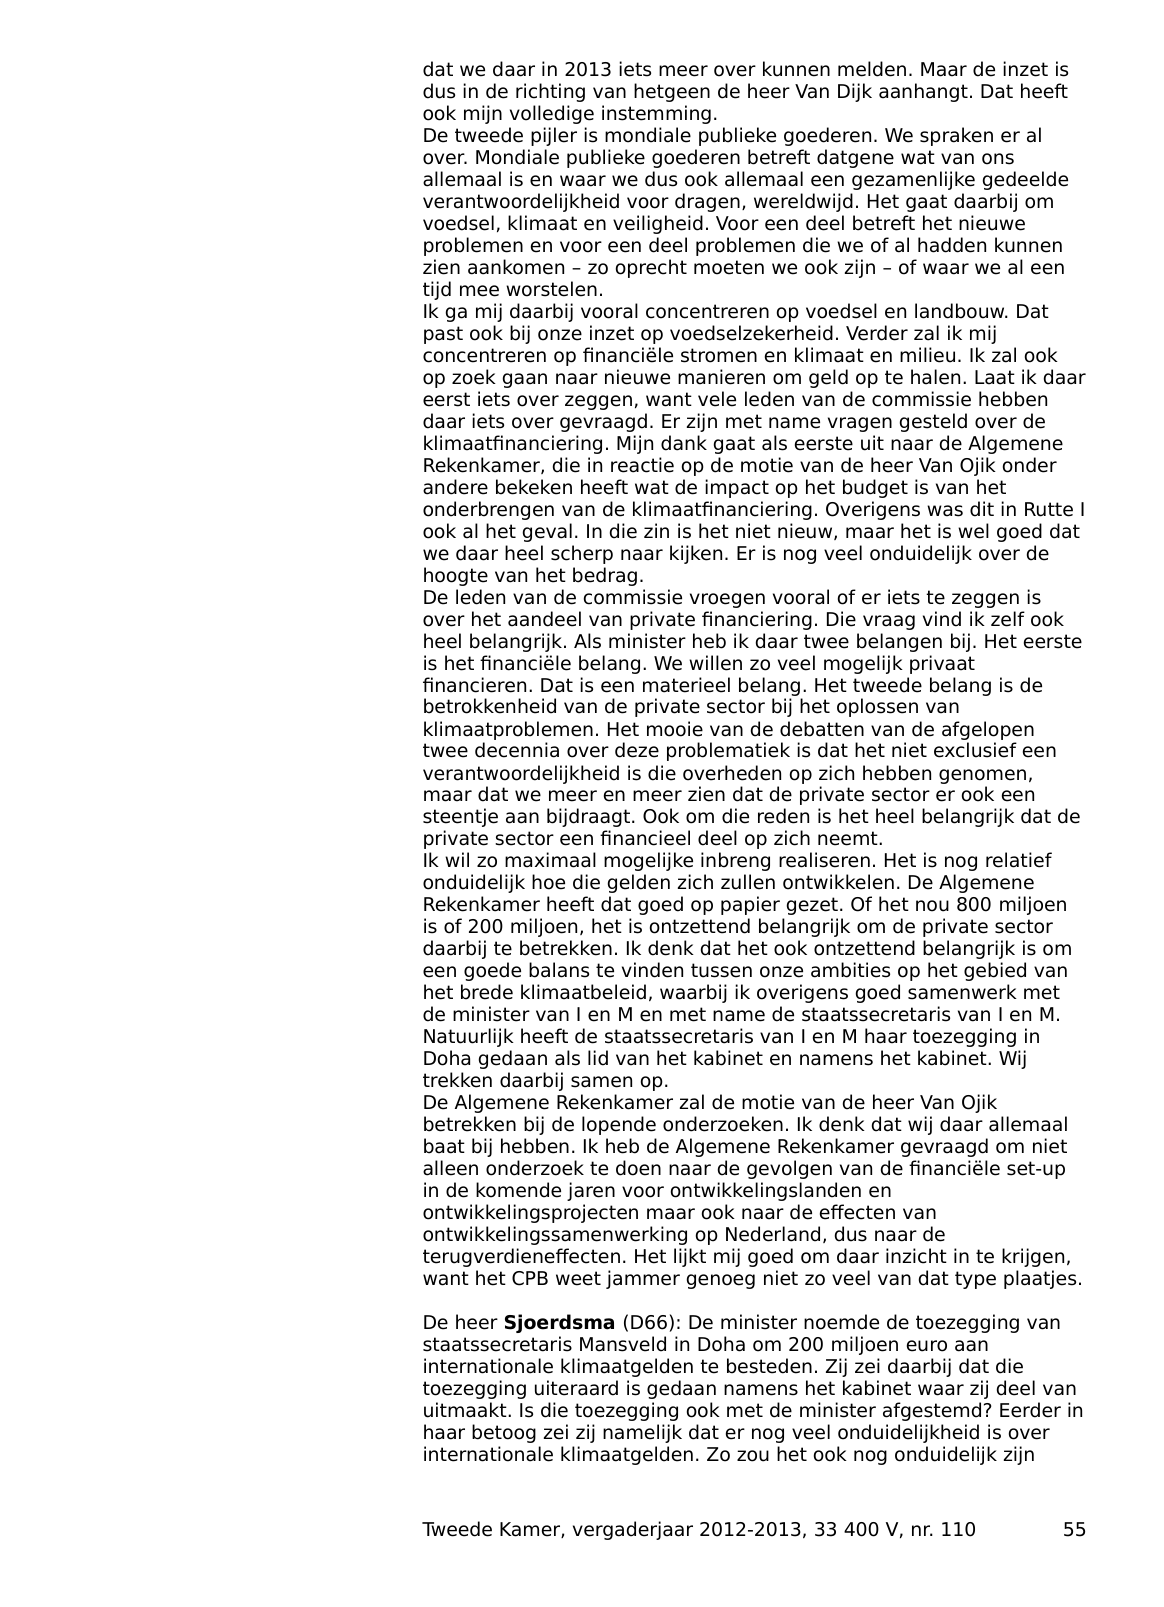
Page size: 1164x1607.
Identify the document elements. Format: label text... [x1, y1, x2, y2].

text De tweede pijler is mondiale publieke goederen. We spraken er al over. Mondiale publieke goederen betreft datgene wat van ons allemaal is en waar we dus ook allemaal een gezamenlijke gedeelde verantwoordelijkheid voor dragen, wereldwijd. Het gaat daarbij om voedsel, klimaat en veiligheid. Voor een deel betreft het nieuwe problemen en voor een deel problemen die we of al hadden kunnen zien aankomen – zo oprecht moeten we ook zijn – of waar we al een tijd mee worstelen. [422, 125, 1087, 301]
text De leden van de commissie vroegen vooral of er iets te zeggen is over het aandeel van private financiering. Die vraag vind ik zelf ook heel belangrijk. Als minister heb ik daar twee belangen bij. Het eerste is het financiële belang. We willen zo veel mogelijk privaat financieren. Dat is een materieel belang. Het tweede belang is de betrokkenheid van de private sector bij het oplossen van klimaatproblemen. Het mooie van de debatten van de afgelopen twee decennia over deze problematiek is dat het niet exclusief een verantwoordelijkheid is die overheden op zich hebben genomen, maar dat we meer en meer zien dat de private sector er ook een steentje aan bijdraagt. Ook om die reden is het heel belangrijk dat de private sector een financieel deel op zich neemt. [422, 587, 1087, 850]
text dat we daar in 2013 iets meer over kunnen melden. Maar de inzet is dus in de richting van hetgeen de heer Van Dijk aanhangt. Dat heeft ook mijn volledige instemming. [422, 59, 1087, 125]
text Ik wil zo maximaal mogelijke inbreng realiseren. Het is nog relatief onduidelijk hoe die gelden zich zullen ontwikkelen. De Algemene Rekenkamer heeft dat goed op papier gezet. Of het nou 800 miljoen is of 200 miljoen, het is ontzettend belangrijk om de private sector daarbij te betrekken. Ik denk dat het ook ontzettend belangrijk is om een goede balans te vinden tussen onze ambities op het gebied van het brede klimaatbeleid, waarbij ik overigens goed samenwerk met de minister van I en M en met name de staatssecretaris van I en M. Natuurlijk heeft de staatssecretaris van I en M haar toezegging in Doha gedaan als lid van het kabinet en namens het kabinet. Wij trekken daarbij samen op. [422, 850, 1087, 1092]
text De Algemene Rekenkamer zal de motie van de heer Van Ojik betrekken bij de lopende onderzoeken. Ik denk dat wij daar allemaal baat bij hebben. Ik heb de Algemene Rekenkamer gevraagd om niet alleen onderzoek te doen naar de gevolgen van de financiële set-up in de komende jaren voor ontwikkelingslanden en ontwikkelingsprojecten maar ook naar de effecten van ontwikkelingssamenwerking op Nederland, dus naar de terugverdieneffecten. Het lijkt mij goed om daar inzicht in te krijgen, want het CPB weet jammer genoeg niet zo veel van dat type plaatjes. [422, 1092, 1087, 1290]
text Ik ga mij daarbij vooral concentreren op voedsel en landbouw. Dat past ook bij onze inzet op voedselzekerheid. Verder zal ik mij concentreren op financiële stromen en klimaat en milieu. Ik zal ook op zoek gaan naar nieuwe manieren om geld op te halen. Laat ik daar eerst iets over zeggen, want vele leden van de commissie hebben daar iets over gevraagd. Er zijn met name vragen gesteld over de klimaatfinanciering. Mijn dank gaat als eerste uit naar de Algemene Rekenkamer, die in reactie op de motie van de heer Van Ojik onder andere bekeken heeft wat de impact op het budget is van het onderbrengen van de klimaatfinanciering. Overigens was dit in Rutte I ook al het geval. In die zin is het niet nieuw, maar het is wel goed dat we daar heel scherp naar kijken. Er is nog veel onduidelijk over de hoogte van het bedrag. [422, 301, 1087, 587]
text De heer Sjoerdsma (D66): De minister noemde de toezegging van staatssecretaris Mansveld in Doha om 200 miljoen euro aan internationale klimaatgelden te besteden. Zij zei daarbij dat die toezegging uiteraard is gedaan namens het kabinet waar zij deel van uitmaakt. Is die toezegging ook met de minister afgestemd? Eerder in haar betoog zei zij namelijk dat er nog veel onduidelijkheid is over internationale klimaatgelden. Zo zou het ook nog onduidelijk zijn [422, 1312, 1087, 1466]
